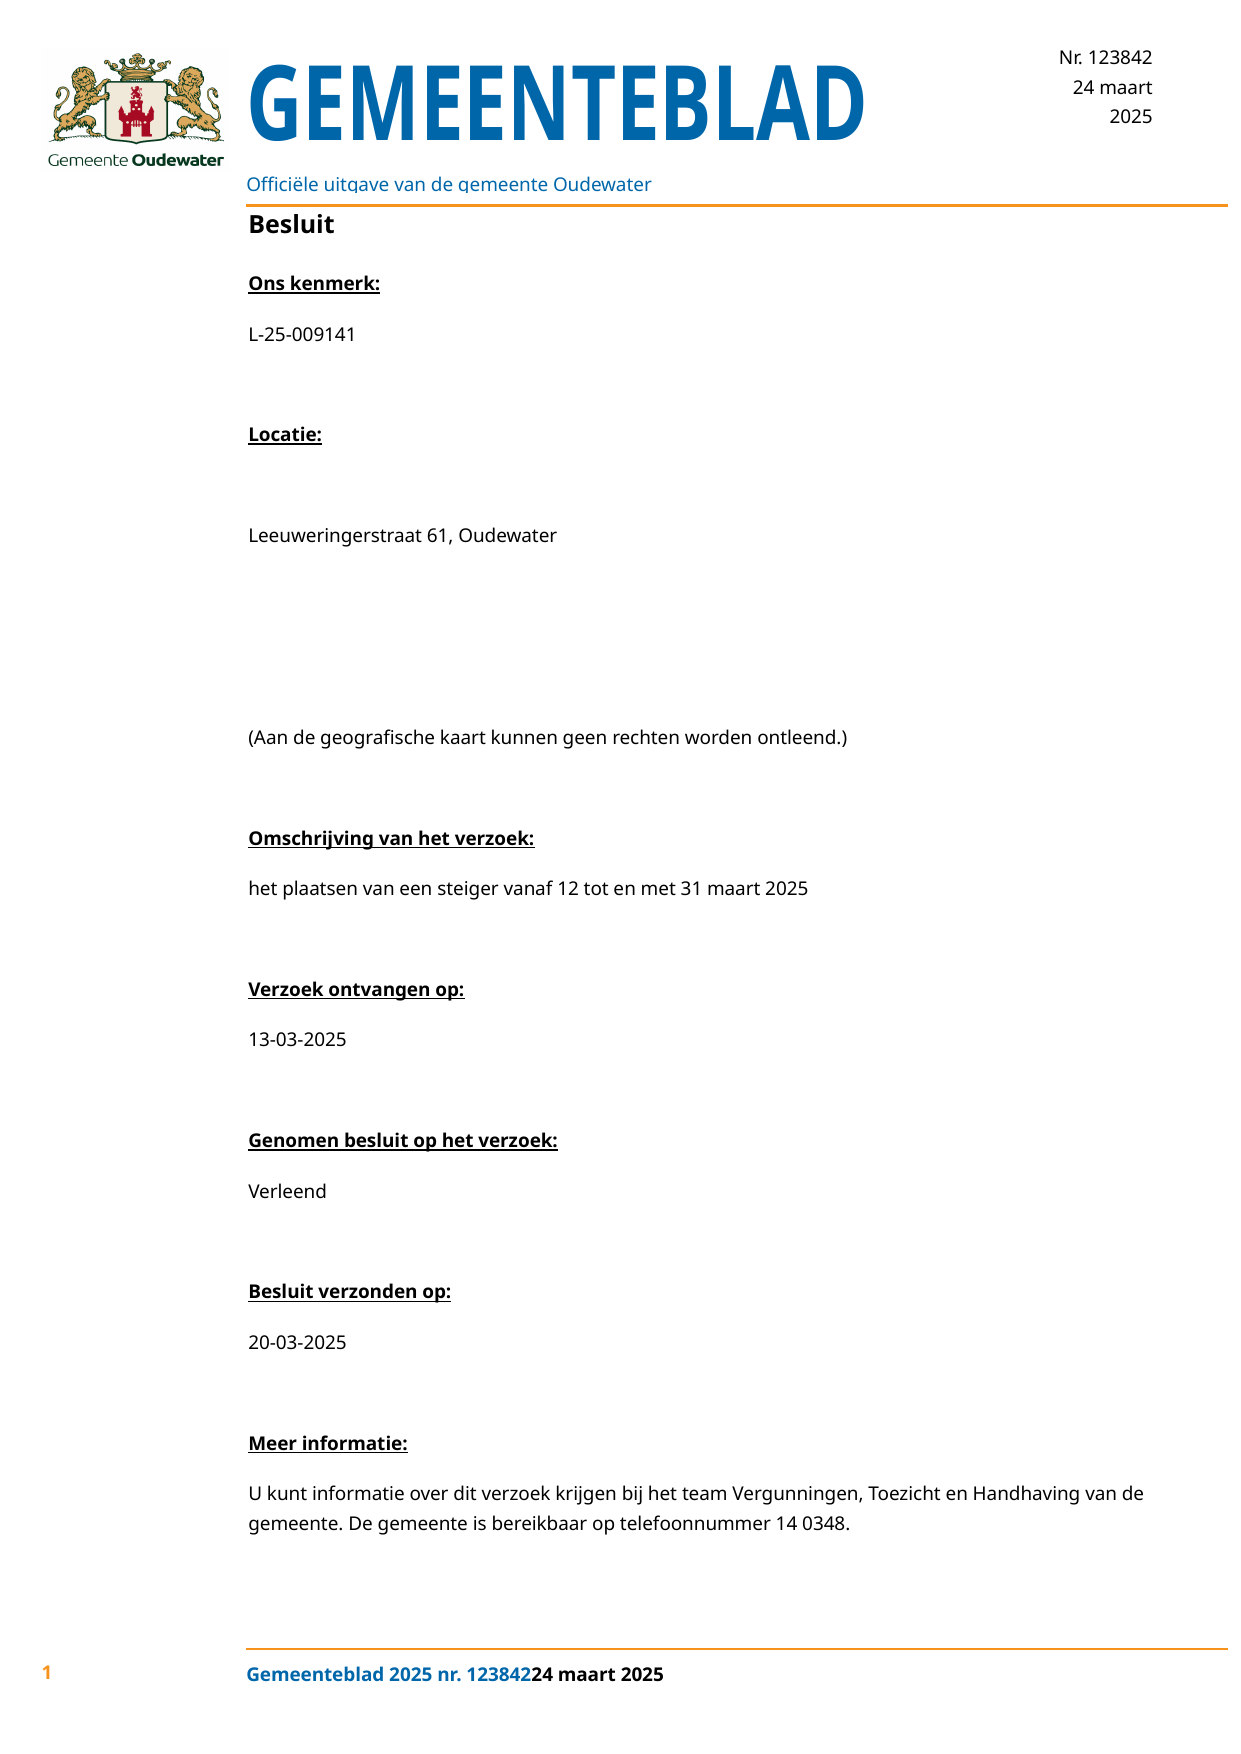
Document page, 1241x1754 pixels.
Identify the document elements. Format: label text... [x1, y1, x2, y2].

text U kunt informatie over dit verzoek krijgen bij het team Vergunningen, Toezicht en Handhaving van de gemeente. De gemeente is bereikbaar op telefoonnummer 14 0348. [248, 1480, 1152, 1536]
text Besluit verzonden op: [248, 1279, 1152, 1304]
text L-25-009141 [248, 321, 1152, 346]
text 20-03-2025 [248, 1329, 1152, 1355]
text Besluit [248, 207, 1152, 241]
text het plaatsen van een steiger vanaf 12 tot en met 31 maart 2025 [248, 875, 1152, 901]
text (Aan de geografische kaart kunnen geen rechten worden ontleend.) [248, 724, 1152, 750]
text Genomen besluit op het verzoek: [248, 1127, 1152, 1153]
text Locatie: [248, 422, 1152, 447]
text Ons kenmerk: [248, 270, 1152, 296]
text Meer informatie: [248, 1430, 1152, 1456]
text Verleend [248, 1178, 1152, 1203]
text Verzoek ontvangen op: [248, 976, 1152, 1002]
text Leeuweringerstraat 61, Oudewater [248, 522, 1152, 548]
text Omschrijving van het verzoek: [248, 825, 1152, 851]
picture [41, 47, 231, 172]
text 13-03-2025 [248, 1027, 1152, 1052]
